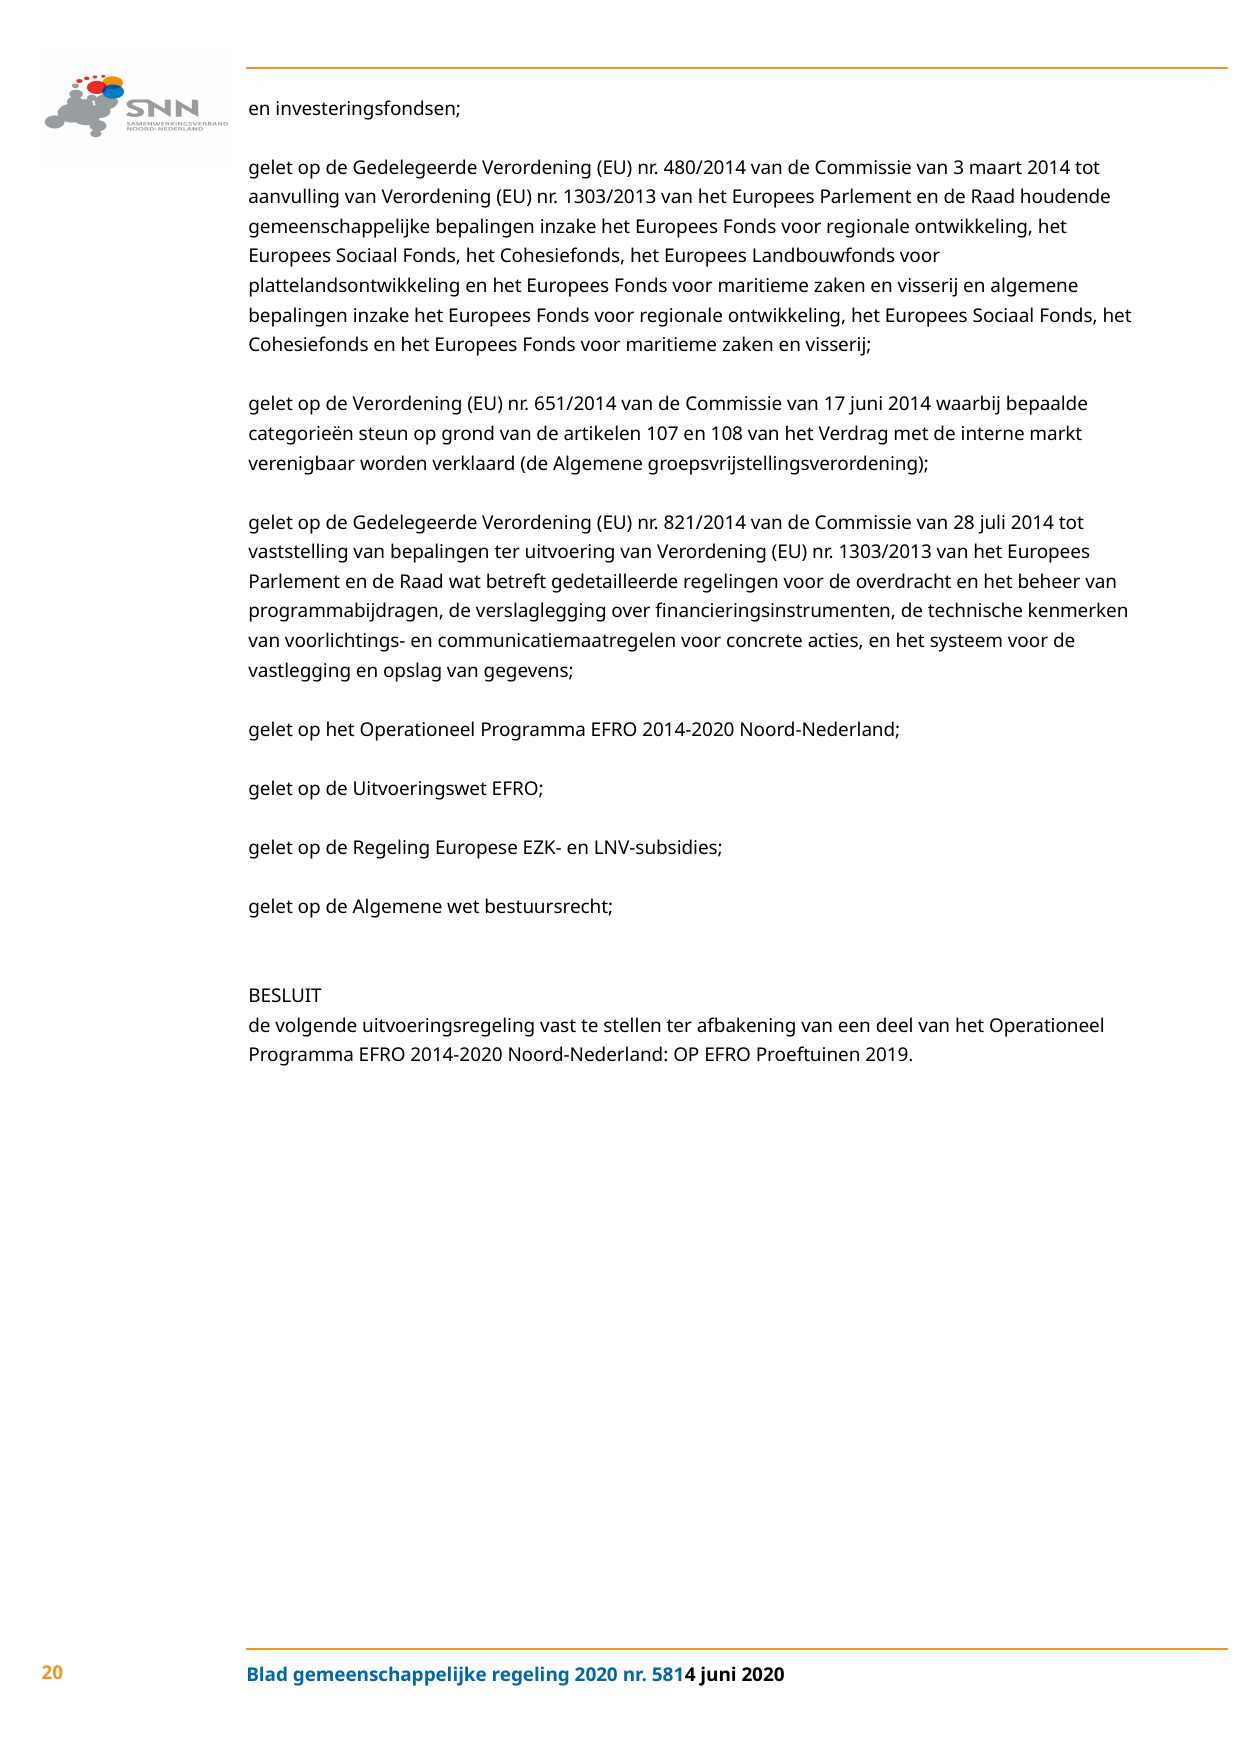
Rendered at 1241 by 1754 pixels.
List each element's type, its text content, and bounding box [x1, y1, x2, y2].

text gelet op het Operationeel Programma EFRO 2014-2020 Noord-Nederland; [248, 716, 1152, 742]
text en investeringsfondsen; [248, 95, 1152, 121]
picture [41, 47, 231, 172]
text BESLUIT [248, 982, 1152, 1008]
text gelet op de Uitvoeringswet EFRO; [248, 775, 1152, 801]
text de volgende uitvoeringsregeling vast te stellen ter afbakening van een deel van het Operationeel Programma EFRO 2014-2020 Noord-Nederland: OP EFRO Proeftuinen 2019. [248, 1012, 1152, 1067]
text gelet op de Gedelegeerde Verordening (EU) nr. 821/2014 van de Commissie van 28 juli 2014 tot vaststelling van bepalingen ter uitvoering van Verordening (EU) nr. 1303/2013 van het Europees Parlement en de Raad wat betreft gedetailleerde regelingen voor de overdracht en het beheer van programmabijdragen, de verslaglegging over financieringsinstrumenten, de technische kenmerken van voorlichtings- en communicatiemaatregelen voor concrete acties, en het systeem voor de vastlegging en opslag van gegevens; [248, 509, 1152, 683]
text gelet op de Regeling Europese EZK- en LNV-subsidies; [248, 834, 1152, 860]
text gelet op de Verordening (EU) nr. 651/2014 van de Commissie van 17 juni 2014 waarbij bepaalde categorieën steun op grond van de artikelen 107 en 108 van het Verdrag met de interne markt verenigbaar worden verklaard (de Algemene groepsvrijstellingsverordening); [248, 391, 1152, 476]
text gelet op de Algemene wet bestuursrecht; [248, 893, 1152, 919]
text gelet op de Gedelegeerde Verordening (EU) nr. 480/2014 van de Commissie van 3 maart 2014 tot aanvulling van Verordening (EU) nr. 1303/2013 van het Europees Parlement en de Raad houdende gemeenschappelijke bepalingen inzake het Europees Fonds voor regionale ontwikkeling, het Europees Sociaal Fonds, het Cohesiefonds, het Europees Landbouwfonds voor plattelandsontwikkeling en het Europees Fonds voor maritieme zaken en visserij en algemene bepalingen inzake het Europees Fonds voor regionale ontwikkeling, het Europees Sociaal Fonds, het Cohesiefonds en het Europees Fonds voor maritieme zaken en visserij; [248, 154, 1152, 357]
